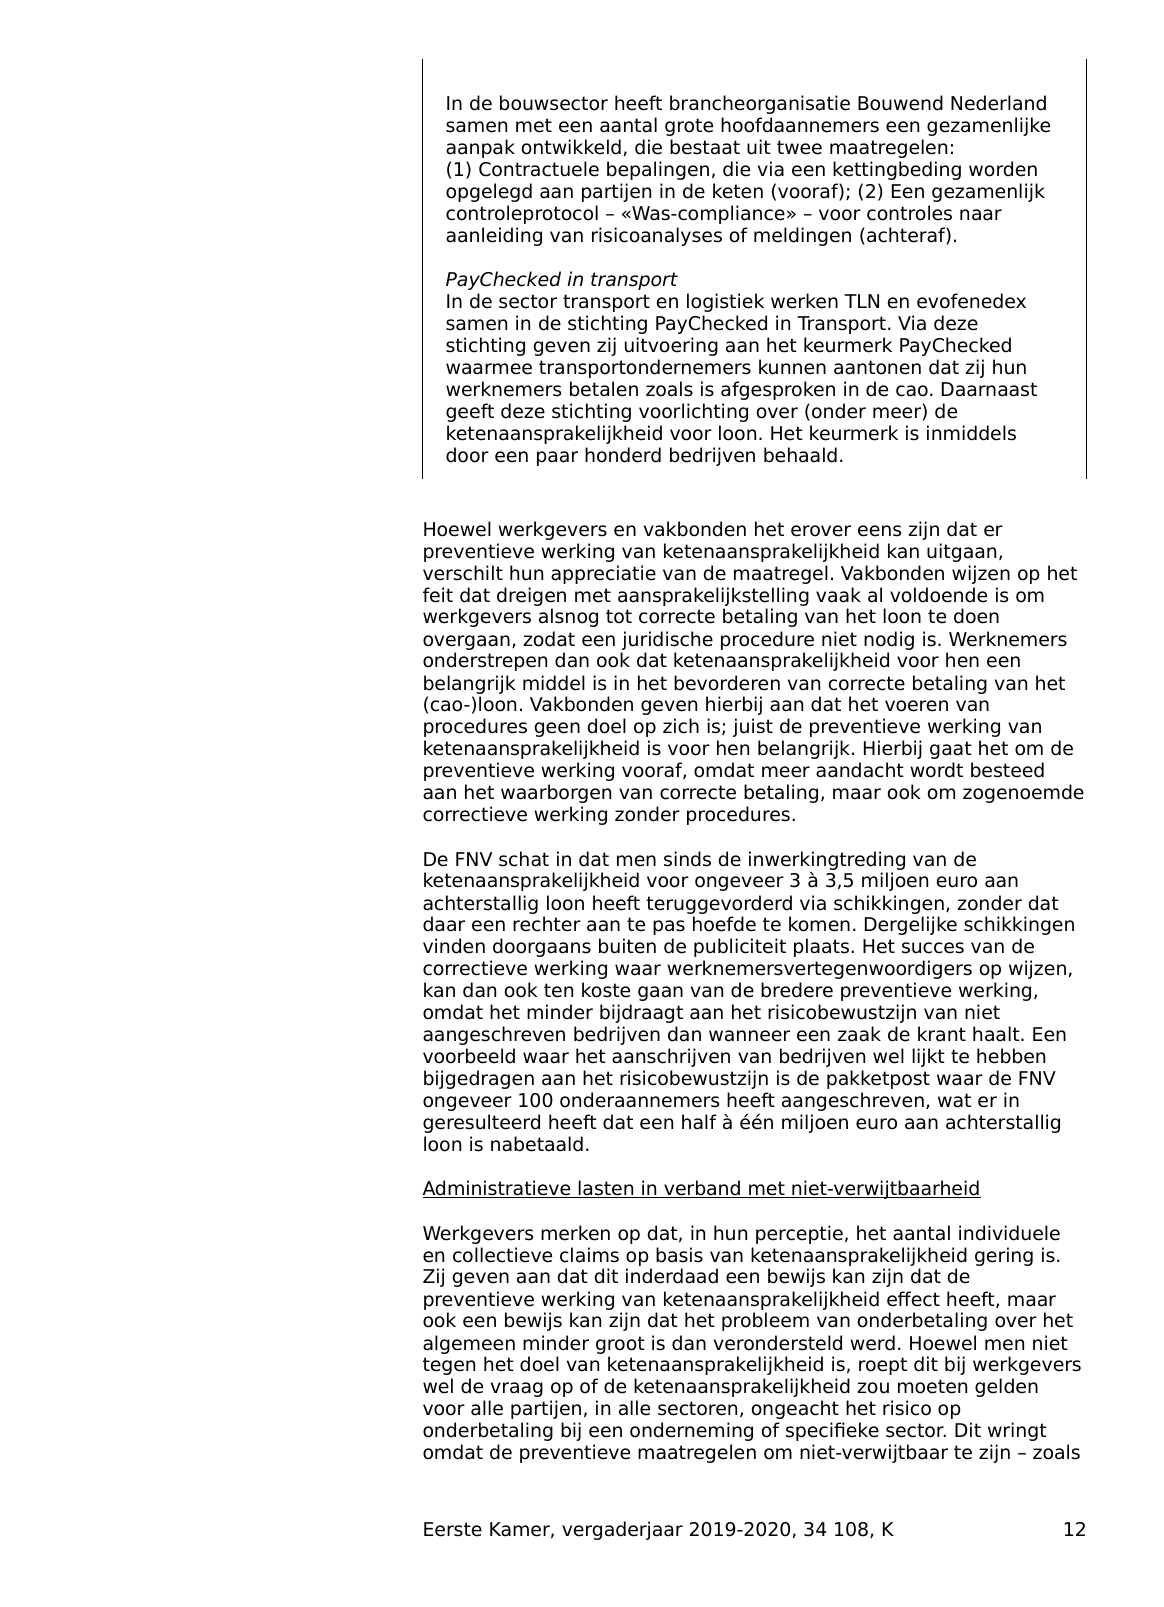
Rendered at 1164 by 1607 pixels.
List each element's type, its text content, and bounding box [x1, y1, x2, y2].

table_header In de bouwsector heeft brancheorganisatie Bouwend Nederland samen met een aantal grote hoofdaannemers een gezamenlijke aanpak ontwikkeld, die bestaat uit twee maatregelen: (1) Contractuele bepalingen, die via een kettingbeding worden opgelegd aan partijen in de keten (vooraf); (2) Een gezamenlijk controleprotocol – «Was-compliance» – voor controles naar aanleiding van risicoanalyses of meldingen (achteraf). PayChecked in transport In de sector transport en logistiek werken TLN en evofenedex samen in de stichting PayChecked in Transport. Via deze stichting geven zij uitvoering aan het keurmerk PayChecked waarmee transportondernemers kunnen aantonen dat zij hun werknemers betalen zoals is afgesproken in de cao. Daarnaast geeft deze stichting voorlichting over (onder meer) de ketenaansprakelijkheid voor loon. Het keurmerk is inmiddels door een paar honderd bedrijven behaald. [423, 59, 1086, 479]
subtitle Administratieve lasten in verband met niet-verwijtbaarheid [422, 1178, 1087, 1200]
text De FNV schat in dat men sinds de inwerkingtreding van de ketenaansprakelijkheid voor ongeveer 3 à 3,5 miljoen euro aan achterstallig loon heeft teruggevorderd via schikkingen, zonder dat daar een rechter aan te pas hoefde te komen. Dergelijke schikkingen vinden doorgaans buiten de publiciteit plaats. Het succes van de correctieve werking waar werknemersvertegenwoordigers op wijzen, kan dan ook ten koste gaan van de bredere preventieve werking, omdat het minder bijdraagt aan het risicobewustzijn van niet aangeschreven bedrijven dan wanneer een zaak de krant haalt. Een voorbeeld waar het aanschrijven van bedrijven wel lijkt te hebben bijgedragen aan het risicobewustzijn is de pakketpost waar de FNV ongeveer 100 onderaannemers heeft aangeschreven, wat er in geresulteerd heeft dat een half à één miljoen euro aan achterstallig loon is nabetaald. [422, 848, 1087, 1156]
text Werkgevers merken op dat, in hun perceptie, het aantal individuele en collectieve claims op basis van ketenaansprakelijkheid gering is. Zij geven aan dat dit inderdaad een bewijs kan zijn dat de preventieve werking van ketenaansprakelijkheid effect heeft, maar ook een bewijs kan zijn dat het probleem van onderbetaling over het algemeen minder groot is dan verondersteld werd. Hoewel men niet tegen het doel van ketenaansprakelijkheid is, roept dit bij werkgevers wel de vraag op of de ketenaansprakelijkheid zou moeten gelden voor alle partijen, in alle sectoren, ongeacht het risico op onderbetaling bij een onderneming of specifieke sector. Dit wringt omdat de preventieve maatregelen om niet-verwijtbaar te zijn – zoals [422, 1222, 1087, 1464]
text Hoewel werkgevers en vakbonden het erover eens zijn dat er preventieve werking van ketenaansprakelijkheid kan uitgaan, verschilt hun appreciatie van de maatregel. Vakbonden wijzen op het feit dat dreigen met aansprakelijkstelling vaak al voldoende is om werkgevers alsnog tot correcte betaling van het loon te doen overgaan, zodat een juridische procedure niet nodig is. Werknemers onderstrepen dan ook dat ketenaansprakelijkheid voor hen een belangrijk middel is in het bevorderen van correcte betaling van het (cao-)loon. Vakbonden geven hierbij aan dat het voeren van procedures geen doel op zich is; juist de preventieve werking van ketenaansprakelijkheid is voor hen belangrijk. Hierbij gaat het om de preventieve werking vooraf, omdat meer aandacht wordt besteed aan het waarborgen van correcte betaling, maar ook om zogenoemde correctieve werking zonder procedures. [422, 518, 1087, 826]
